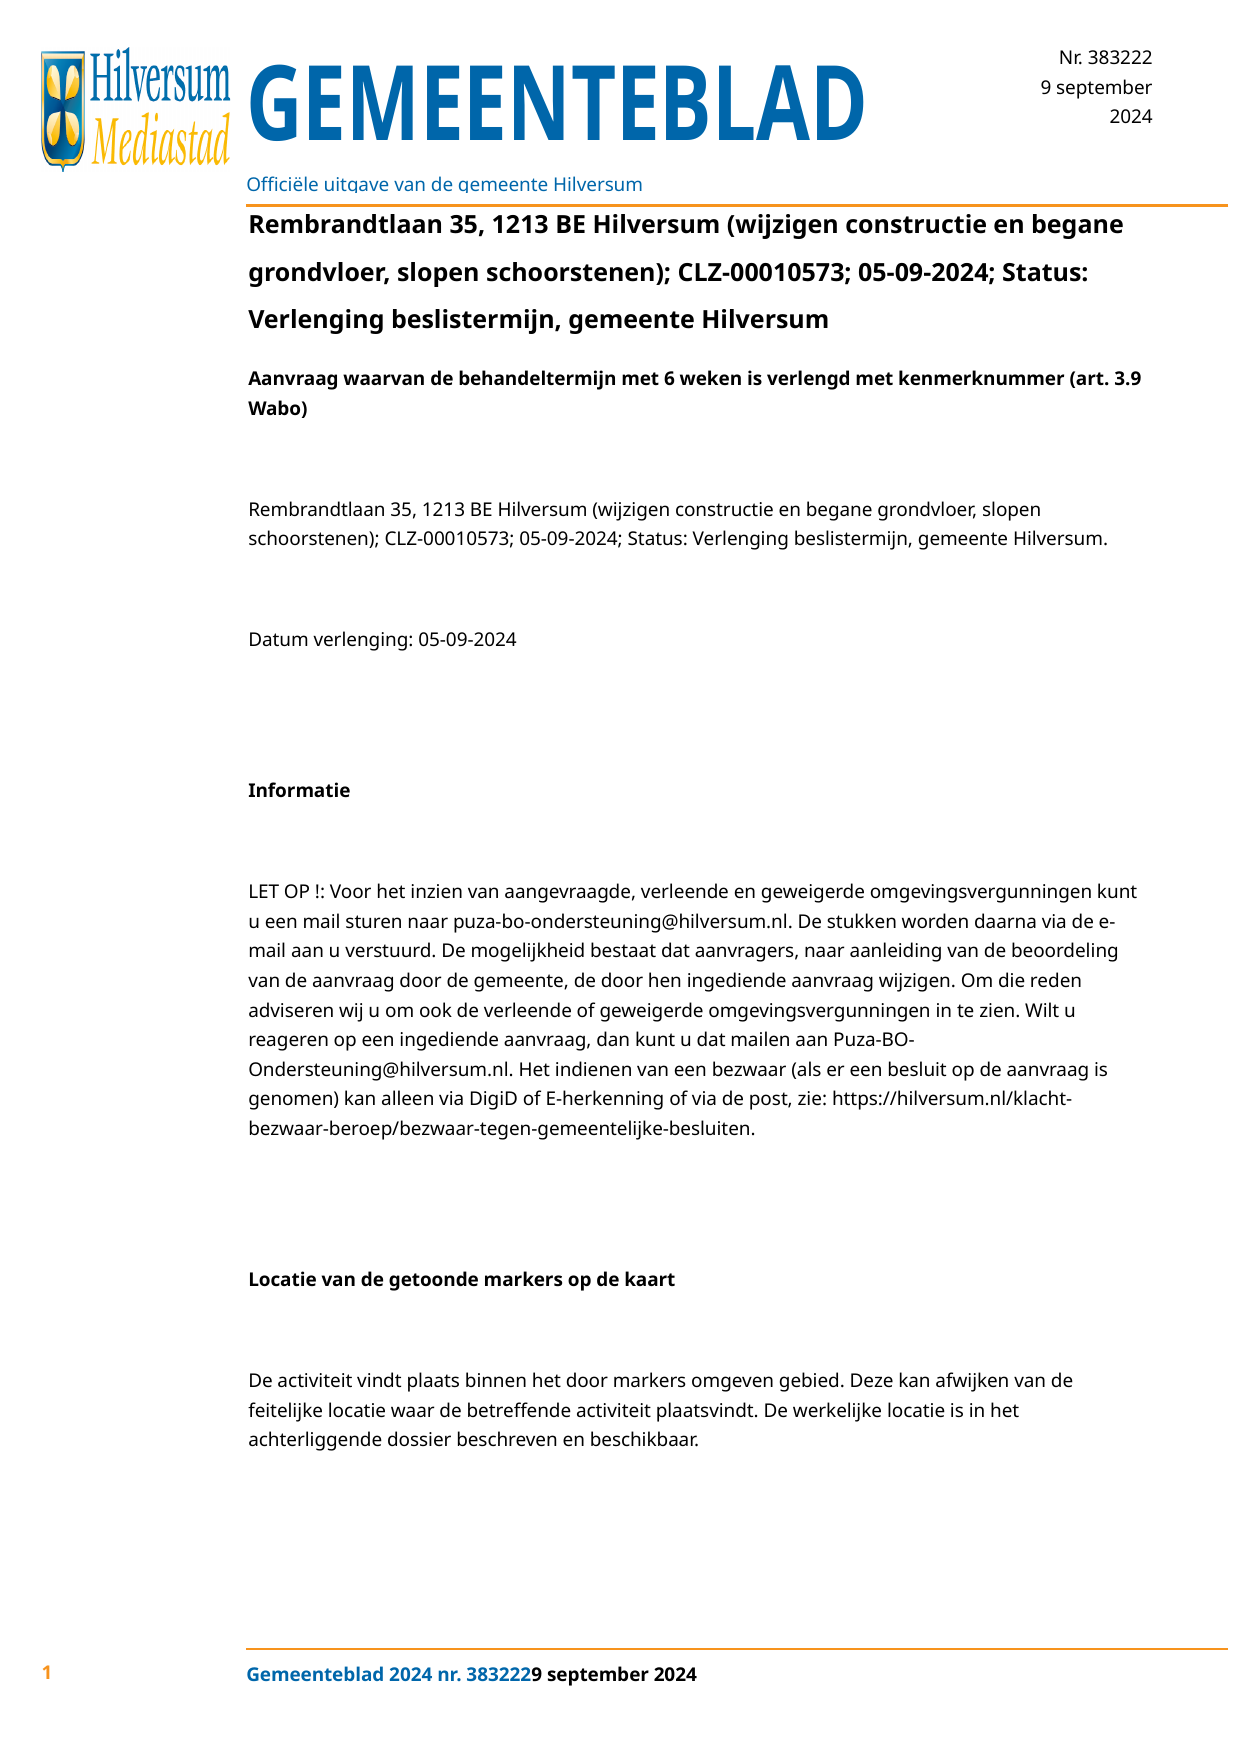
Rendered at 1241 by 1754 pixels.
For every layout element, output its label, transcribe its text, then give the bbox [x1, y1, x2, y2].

text Informatie [248, 778, 1152, 803]
text Rembrandtlaan 35, 1213 BE Hilversum (wijzigen constructie en begane grondvloer, slopen schoorstenen); CLZ-00010573; 05-09-2024; Status: Verlenging beslistermijn, gemeente Hilversum [248, 207, 1152, 336]
text Rembrandtlaan 35, 1213 BE Hilversum (wijzigen constructie en begane grondvloer, slopen schoorstenen); CLZ-00010573; 05-09-2024; Status: Verlenging beslistermijn, gemeente Hilversum. [248, 496, 1152, 551]
text Datum verlenging: 05-09-2024 [248, 626, 1152, 652]
text De activiteit vindt plaats binnen het door markers omgeven gebied. Deze kan afwijken van de feitelijke locatie waar de betreffende activiteit plaatsvindt. De werkelijke locatie is in het achterliggende dossier beschreven en beschikbaar. [248, 1367, 1152, 1452]
text Locatie van de getoonde markers op de kaart [248, 1266, 1152, 1292]
text LET OP !: Voor het inzien van aangevraagde, verleende en geweigerde omgevingsvergunningen kunt u een mail sturen naar puza-bo-ondersteuning@hilversum.nl. De stukken worden daarna via de e-mail aan u verstuurd. De mogelijkheid bestaat dat aanvragers, naar aanleiding van de beoordeling van de aanvraag door de gemeente, de door hen ingediende aanvraag wijzigen. Om die reden adviseren wij u om ook de verleende of geweigerde omgevingsvergunningen in te zien. Wilt u reageren op een ingediende aanvraag, dan kunt u dat mailen aan Puza-BO-Ondersteuning@hilversum.nl. Het indienen van een bezwaar (als er een besluit op de aanvraag is genomen) kan alleen via DigiD of E-herkenning of via de post, zie: https://hilversum.nl/klacht-bezwaar-beroep/bezwaar-tegen-gemeentelijke-besluiten. [248, 878, 1152, 1141]
picture [41, 47, 231, 172]
text Aanvraag waarvan de behandeltermijn met 6 weken is verlengd met kenmerknummer (art. 3.9 Wabo) [248, 366, 1152, 421]
